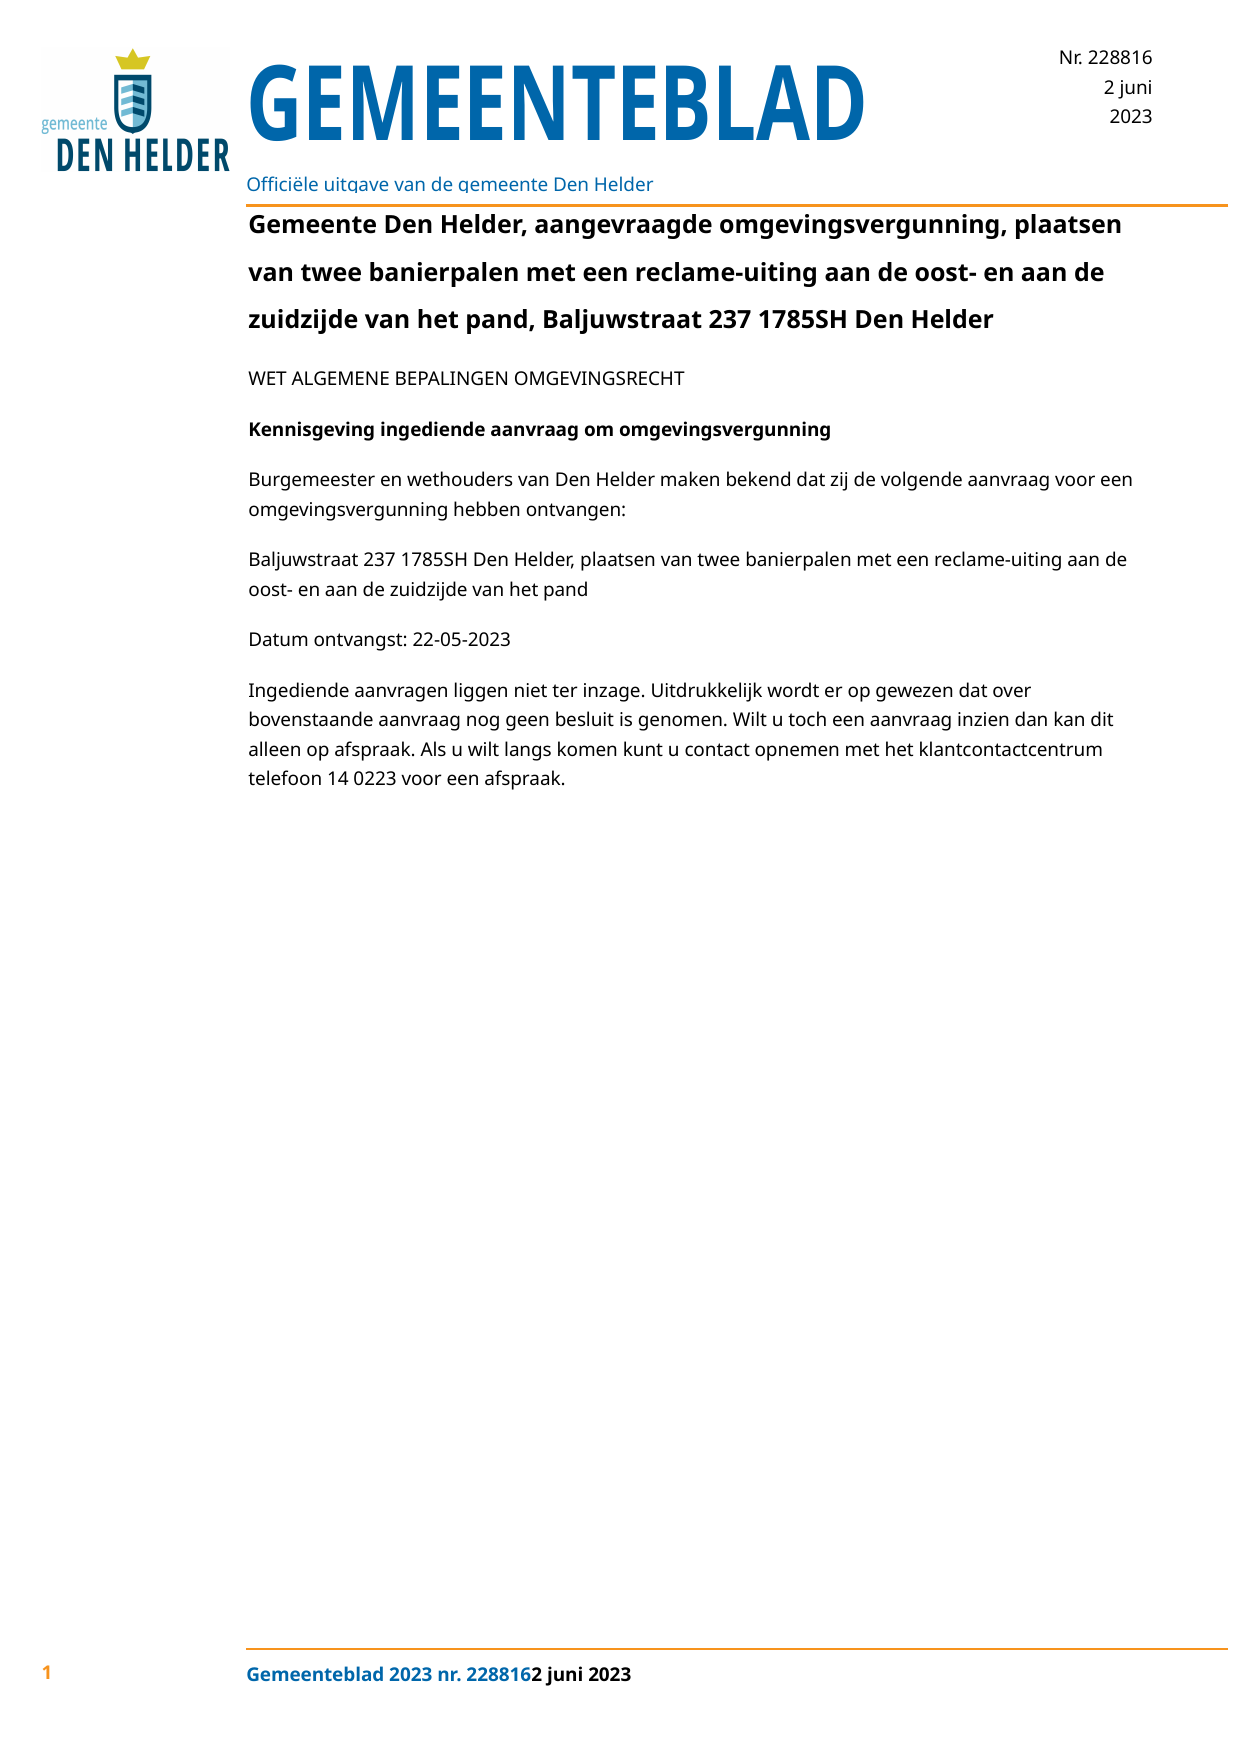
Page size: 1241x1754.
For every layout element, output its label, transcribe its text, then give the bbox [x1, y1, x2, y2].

picture [220, 160, 224, 172]
text Ingediende aanvragen liggen niet ter inzage. Uitdrukkelijk wordt er op gewezen dat over bovenstaande aanvraag nog geen besluit is genomen. Wilt u toch een aanvraag inzien dan kan dit alleen op afspraak. Als u wilt langs komen kunt u contact opnemen met het klantcontactcentrum telefoon 14 0223 voor een afspraak. [248, 677, 1152, 791]
picture [100, 154, 106, 172]
text Burgemeester en wethouders van Den Helder maken bekend dat zij de volgende aanvraag voor een omgevingsvergunning hebben ontvangen: [248, 466, 1152, 522]
text Gemeente Den Helder, aangevraagde omgevingsvergunning, plaatsen van twee banierpalen met een reclame-uiting aan de oost- en aan de zuidzijde van het pand, Baljuwstraat 237 1785SH Den Helder [248, 207, 1152, 336]
picture [182, 144, 187, 165]
text Baljuwstraat 237 1785SH Den Helder, plaatsen van twee banierpalen met een reclame-uiting aan de oost- en aan de zuidzijde van het pand [248, 546, 1152, 602]
text Kennisgeving ingediende aanvraag om omgevingsvergunning [248, 416, 1152, 442]
picture [130, 157, 135, 172]
picture [41, 47, 231, 172]
picture [63, 144, 68, 165]
text Datum ontvangst: 22-05-2023 [248, 626, 1152, 652]
text WET ALGEMENE BEPALINGEN OMGEVINGSRECHT [248, 366, 1152, 391]
